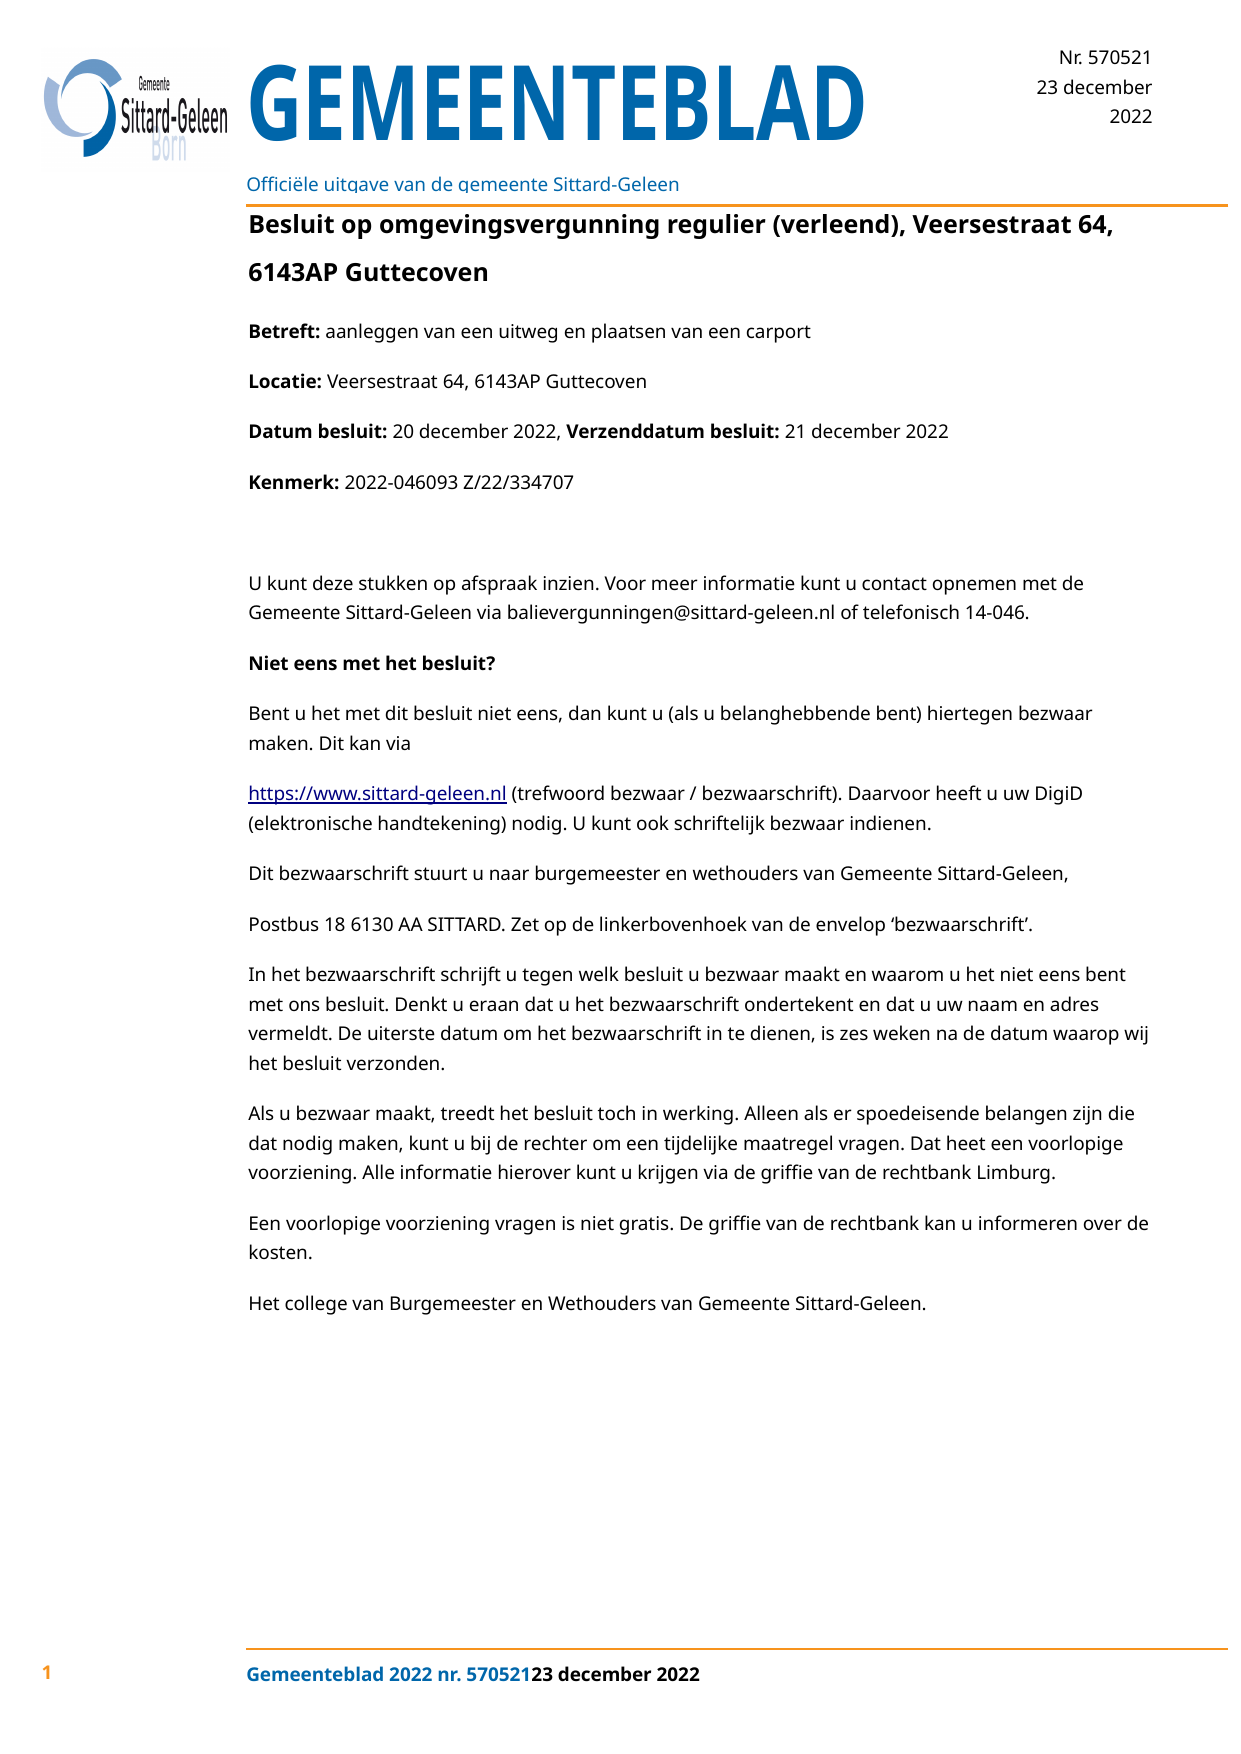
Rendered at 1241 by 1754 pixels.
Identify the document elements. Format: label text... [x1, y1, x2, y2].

text Kenmerk: 2022-046093 Z/22/334707 [248, 469, 1152, 495]
text Betreft: aanleggen van een uitweg en plaatsen van een carport [248, 318, 1152, 344]
text Locatie: Veersestraat 64, 6143AP Guttecoven [248, 368, 1152, 394]
text In het bezwaarschrift schrijft u tegen welk besluit u bezwaar maakt en waarom u het niet eens bent met ons besluit. Denkt u eraan dat u het bezwaarschrift ondertekent en dat u uw naam en adres vermeldt. De uiterste datum om het bezwaarschrift in te dienen, is zes weken na de datum waarop wij het besluit verzonden. [248, 961, 1152, 1076]
text Besluit op omgevingsvergunning regulier (verleend), Veersestraat 64, 6143AP Guttecoven [248, 207, 1152, 288]
text https://www.sittard-geleen.nl (trefwoord bezwaar / bezwaarschrift). Daarvoor heeft u uw DigiD (elektronische handtekening) nodig. U kunt ook schriftelijk bezwaar indienen. [248, 780, 1152, 836]
text Datum besluit: 20 december 2022, Verzenddatum besluit: 21 december 2022 [248, 419, 1152, 444]
text Het college van Burgemeester en Wethouders van Gemeente Sittard-Geleen. [248, 1290, 1152, 1316]
text Bent u het met dit besluit niet eens, dan kunt u (als u belanghebbende bent) hiertegen bezwaar maken. Dit kan via [248, 700, 1152, 756]
text Als u bezwaar maakt, treedt het besluit toch in werking. Alleen als er spoedeisende belangen zijn die dat nodig maken, kunt u bij de rechter om een tijdelijke maatregel vragen. Dat heet een voorlopige voorziening. Alle informatie hierover kunt u krijgen via de griffie van de rechtbank Limburg. [248, 1100, 1152, 1185]
text Dit bezwaarschrift stuurt u naar burgemeester en wethouders van Gemeente Sittard-Geleen, [248, 860, 1152, 886]
text Postbus 18 6130 AA SITTARD. Zet op de linkerbovenhoek van de envelop ‘bezwaarschrift’. [248, 911, 1152, 937]
text Niet eens met het besluit? [248, 650, 1152, 676]
text Een voorlopige voorziening vragen is niet gratis. De griffie van de rechtbank kan u informeren over de kosten. [248, 1210, 1152, 1265]
picture [41, 47, 231, 172]
text U kunt deze stukken op afspraak inzien. Voor meer informatie kunt u contact opnemen met de Gemeente Sittard-Geleen via balievergunningen@sittard-geleen.nl of telefonisch 14-046. [248, 570, 1152, 625]
